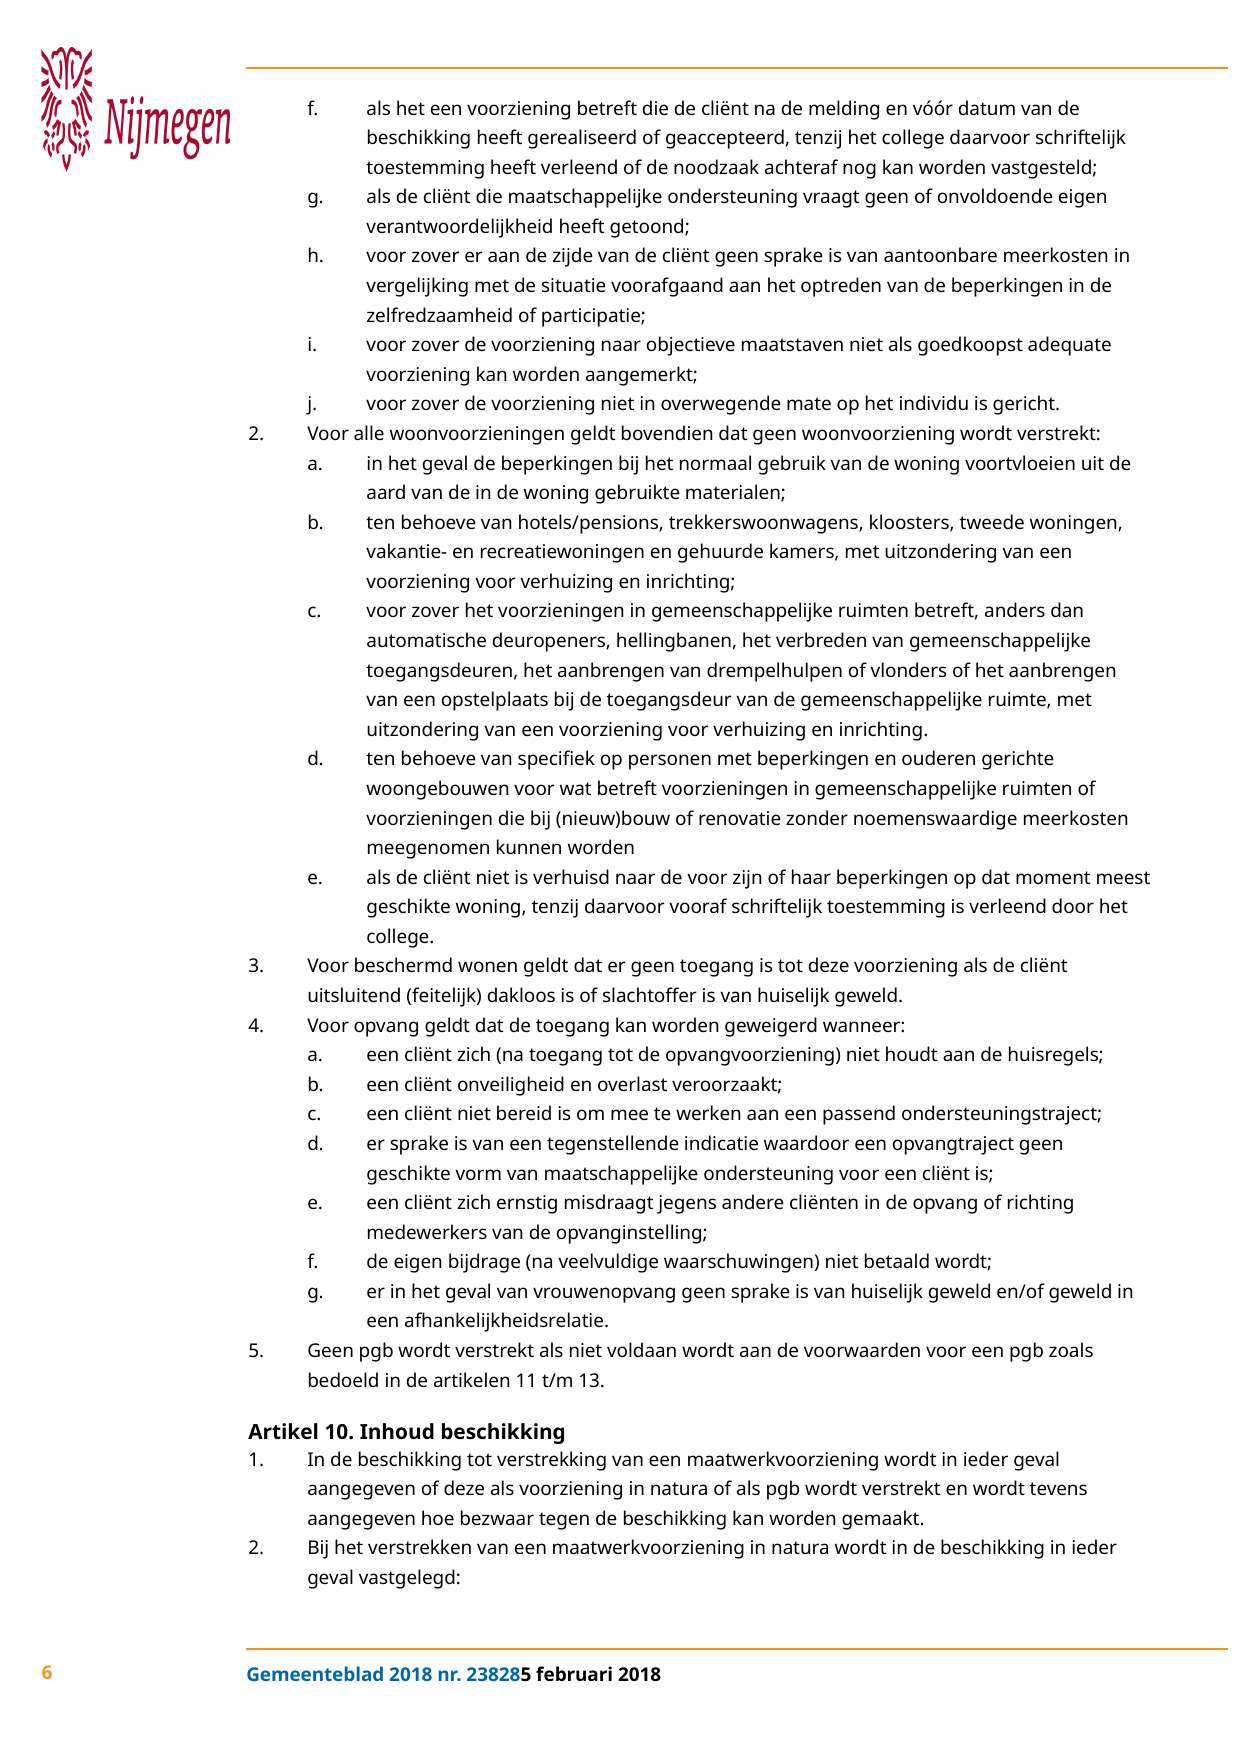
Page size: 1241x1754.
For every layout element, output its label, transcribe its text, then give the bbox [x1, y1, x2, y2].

list de eigen bijdrage (na veelvuldige waarschuwingen) niet betaald wordt; [307, 1248, 1152, 1274]
text Artikel 10. Inhoud beschikking [248, 1417, 1152, 1446]
list in het geval de beperkingen bij het normaal gebruik van de woning voortvloeien uit de aard van de in de woning gebruikte materialen; [307, 450, 1152, 505]
list ten behoeve van hotels/pensions, trekkerswoonwagens, kloosters, tweede woningen, vakantie‐ en recreatiewoningen en gehuurde kamers, met uitzondering van een voorziening voor verhuizing en inrichting; [307, 509, 1152, 594]
list voor zover de voorziening naar objectieve maatstaven niet als goedkoopst adequate voorziening kan worden aangemerkt; [307, 331, 1152, 387]
list er in het geval van vrouwenopvang geen sprake is van huiselijk geweld en/of geweld in een afhankelijkheidsrelatie. [307, 1278, 1152, 1333]
list voor zover de voorziening niet in overwegende mate op het individu is gericht. [307, 391, 1152, 416]
list een cliënt zich (na toegang tot de opvangvoorziening) niet houdt aan de huisregels; [307, 1041, 1152, 1067]
list een cliënt onveiligheid en overlast veroorzaakt; [307, 1071, 1152, 1097]
list een cliënt zich ernstig misdraagt jegens andere cliënten in de opvang of richting medewerkers van de opvanginstelling; [307, 1189, 1152, 1245]
list Voor opvang geldt dat de toegang kan worden geweigerd wanneer: [248, 1012, 1152, 1038]
list een cliënt niet bereid is om mee te werken aan een passend ondersteuningstraject; [307, 1101, 1152, 1126]
list In de beschikking tot verstrekking van een maatwerkvoorziening wordt in ieder geval aangegeven of deze als voorziening in natura of als pgb wordt verstrekt en wordt tevens aangegeven hoe bezwaar tegen de beschikking kan worden gemaakt. [248, 1446, 1152, 1531]
list als het een voorziening betreft die de cliënt na de melding en vóór datum van de beschikking heeft gerealiseerd of geaccepteerd, tenzij het college daarvoor schriftelijk toestemming heeft verleend of de noodzaak achteraf nog kan worden vastgesteld; [307, 95, 1152, 180]
picture [41, 47, 231, 172]
list als de cliënt die maatschappelijke ondersteuning vraagt geen of onvoldoende eigen verantwoordelijkheid heeft getoond; [307, 183, 1152, 239]
list voor zover het voorzieningen in gemeenschappelijke ruimten betreft, anders dan automatische deuropeners, hellingbanen, het verbreden van gemeenschappelijke toegangsdeuren, het aanbrengen van drempelhulpen of vlonders of het aanbrengen van een opstelplaats bij de toegangsdeur van de gemeenschappelijke ruimte, met uitzondering van een voorziening voor verhuizing en inrichting. [307, 598, 1152, 742]
list er sprake is van een tegenstellende indicatie waardoor een opvangtraject geen geschikte vorm van maatschappelijke ondersteuning voor een cliënt is; [307, 1130, 1152, 1186]
list Bij het verstrekken van een maatwerkvoorziening in natura wordt in de beschikking in ieder geval vastgelegd: [248, 1534, 1152, 1590]
list Geen pgb wordt verstrekt als niet voldaan wordt aan de voorwaarden voor een pgb zoals bedoeld in de artikelen 11 t/m 13. [248, 1337, 1152, 1393]
list Voor alle woonvoorzieningen geldt bovendien dat geen woonvoorziening wordt verstrekt: [248, 420, 1152, 446]
list als de cliënt niet is verhuisd naar de voor zijn of haar beperkingen op dat moment meest geschikte woning, tenzij daarvoor vooraf schriftelijk toestemming is verleend door het college. [307, 864, 1152, 949]
list voor zover er aan de zijde van de cliënt geen sprake is van aantoonbare meerkosten in vergelijking met de situatie voorafgaand aan het optreden van de beperkingen in de zelfredzaamheid of participatie; [307, 243, 1152, 328]
list Voor beschermd wonen geldt dat er geen toegang is tot deze voorziening als de cliënt uitsluitend (feitelijk) dakloos is of slachtoffer is van huiselijk geweld. [248, 953, 1152, 1008]
list ten behoeve van specifiek op personen met beperkingen en ouderen gerichte woongebouwen voor wat betreft voorzieningen in gemeenschappelijke ruimten of voorzieningen die bij (nieuw)bouw of renovatie zonder noemenswaardige meerkosten meegenomen kunnen worden [307, 746, 1152, 860]
